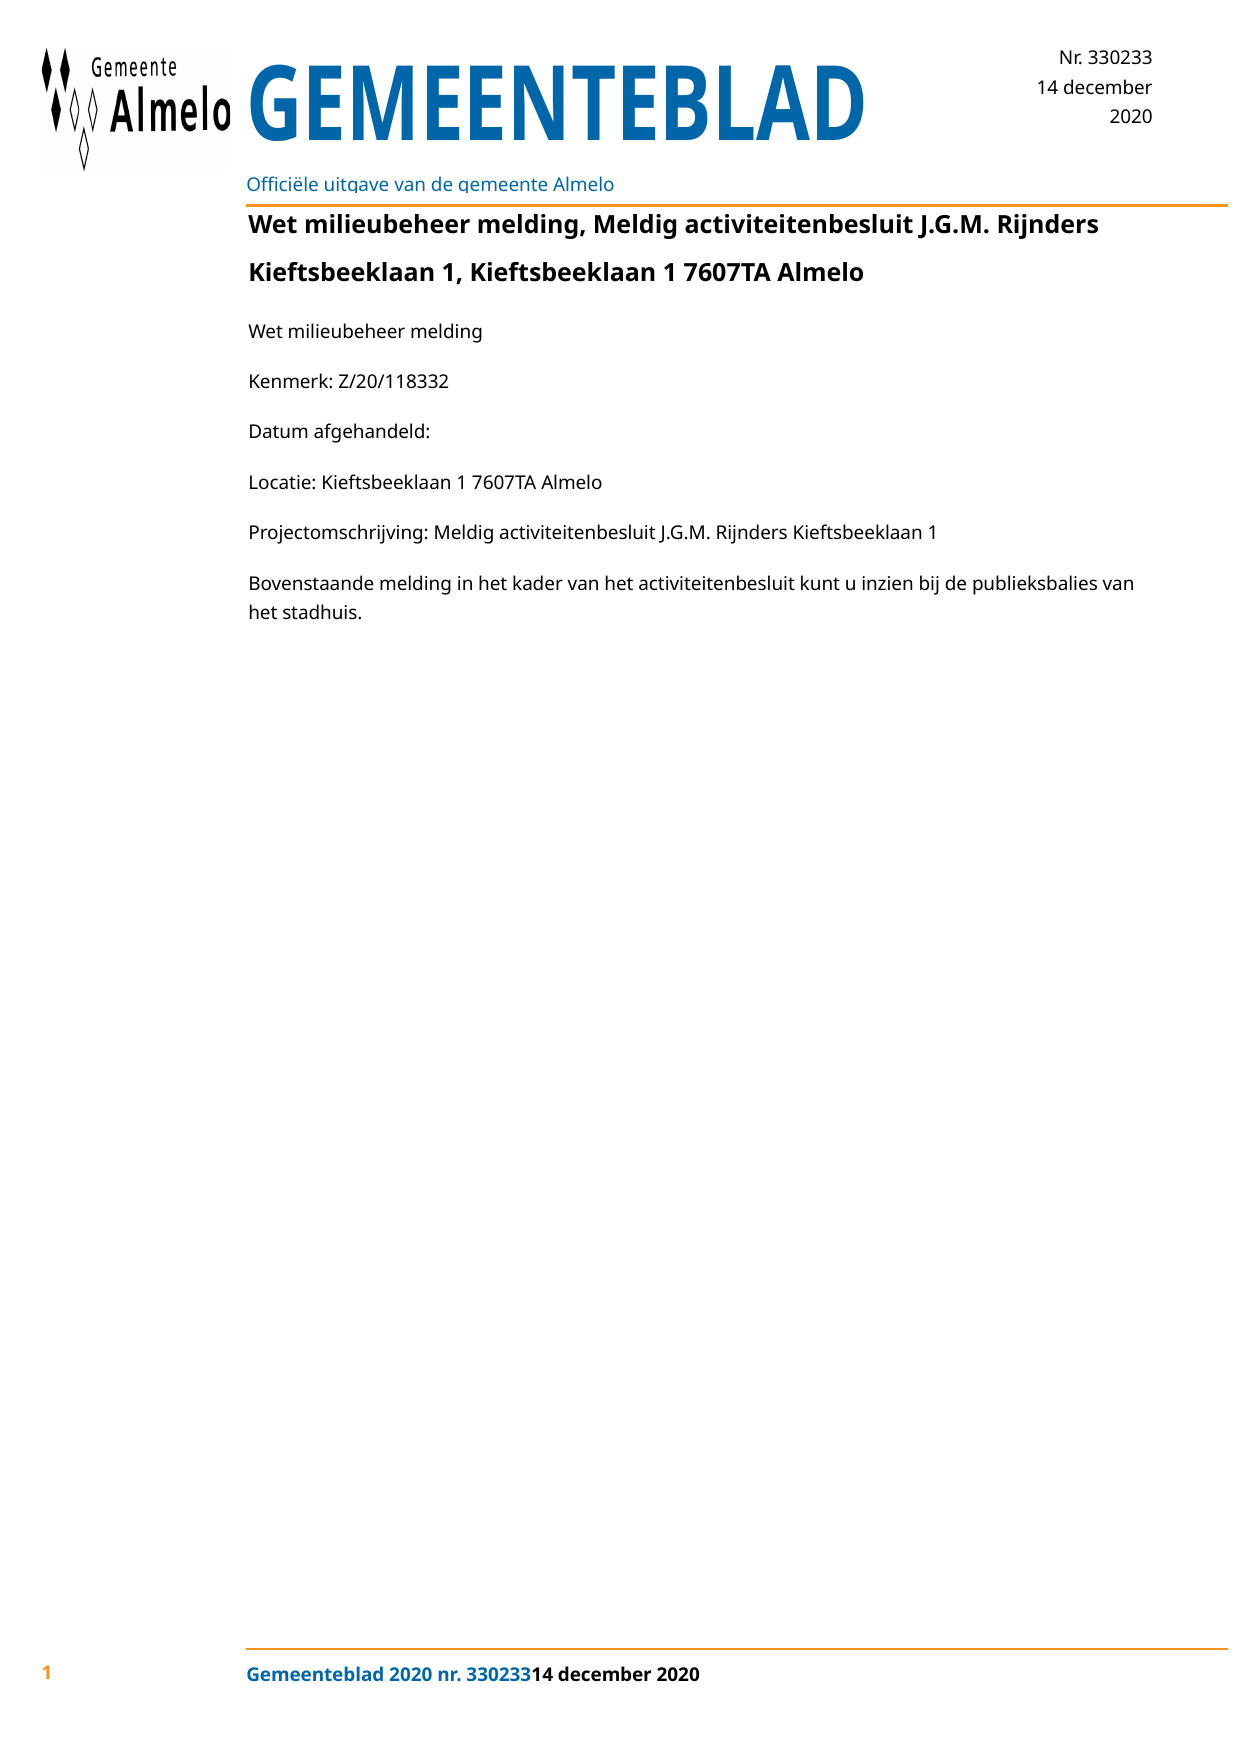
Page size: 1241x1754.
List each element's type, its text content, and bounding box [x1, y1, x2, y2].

text Bovenstaande melding in het kader van het activiteitenbesluit kunt u inzien bij de publieksbalies van het stadhuis. [248, 570, 1152, 625]
text Kenmerk: Z/20/118332 [248, 368, 1152, 394]
text Locatie: Kieftsbeeklaan 1 7607TA Almelo [248, 469, 1152, 495]
text Wet milieubeheer melding [248, 318, 1152, 344]
text Datum afgehandeld: [248, 419, 1152, 444]
picture [41, 47, 231, 172]
text Wet milieubeheer melding, Meldig activiteitenbesluit J.G.M. Rijnders Kieftsbeeklaan 1, Kieftsbeeklaan 1 7607TA Almelo [248, 207, 1152, 288]
text Projectomschrijving: Meldig activiteitenbesluit J.G.M. Rijnders Kieftsbeeklaan 1 [248, 519, 1152, 545]
